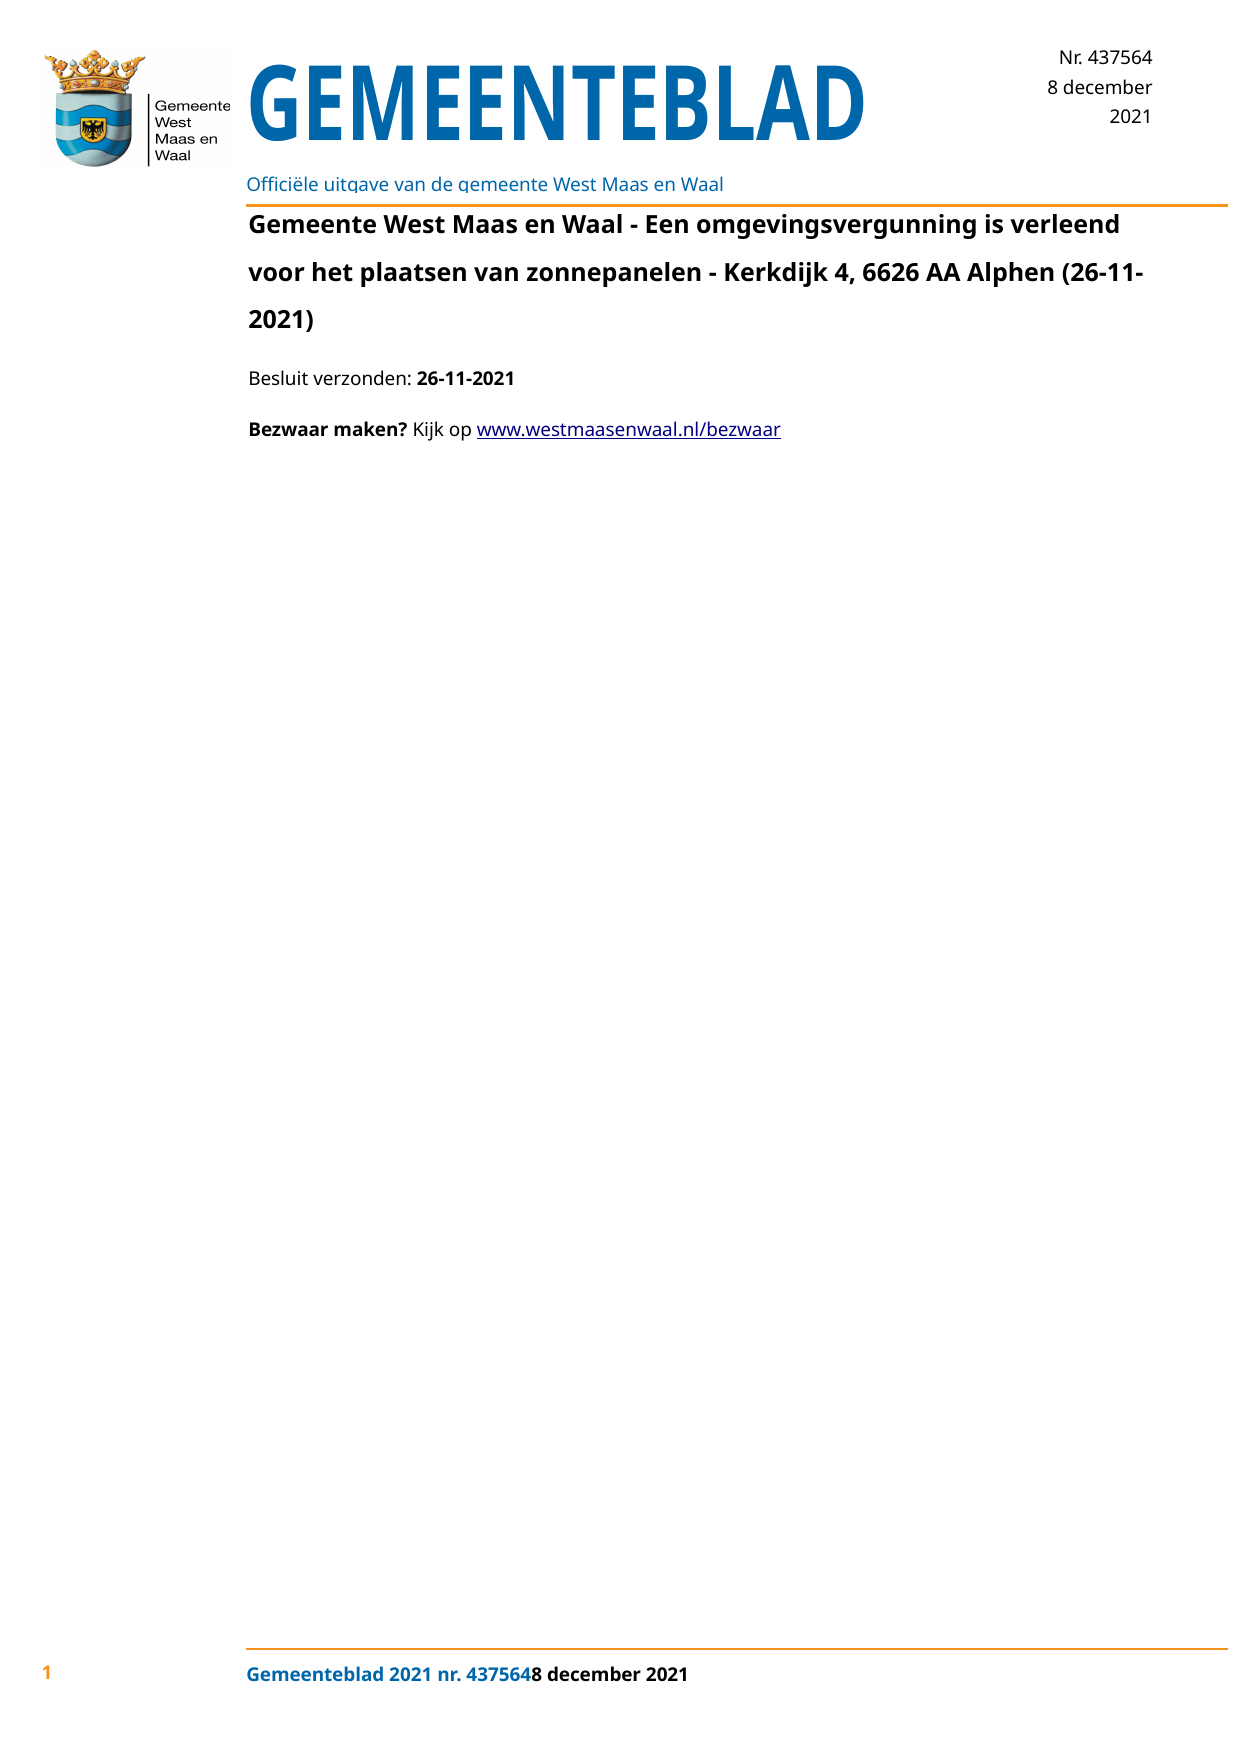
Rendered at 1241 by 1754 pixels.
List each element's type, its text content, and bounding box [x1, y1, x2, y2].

text Gemeente West Maas en Waal - Een omgevingsvergunning is verleend voor het plaatsen van zonnepanelen - Kerkdijk 4, 6626 AA Alphen (26-11-2021) [248, 207, 1152, 336]
text Besluit verzonden: 26-11-2021 [248, 366, 1152, 391]
text Bezwaar maken? Kijk op www.westmaasenwaal.nl/bezwaar [248, 416, 1152, 442]
picture [41, 47, 231, 172]
